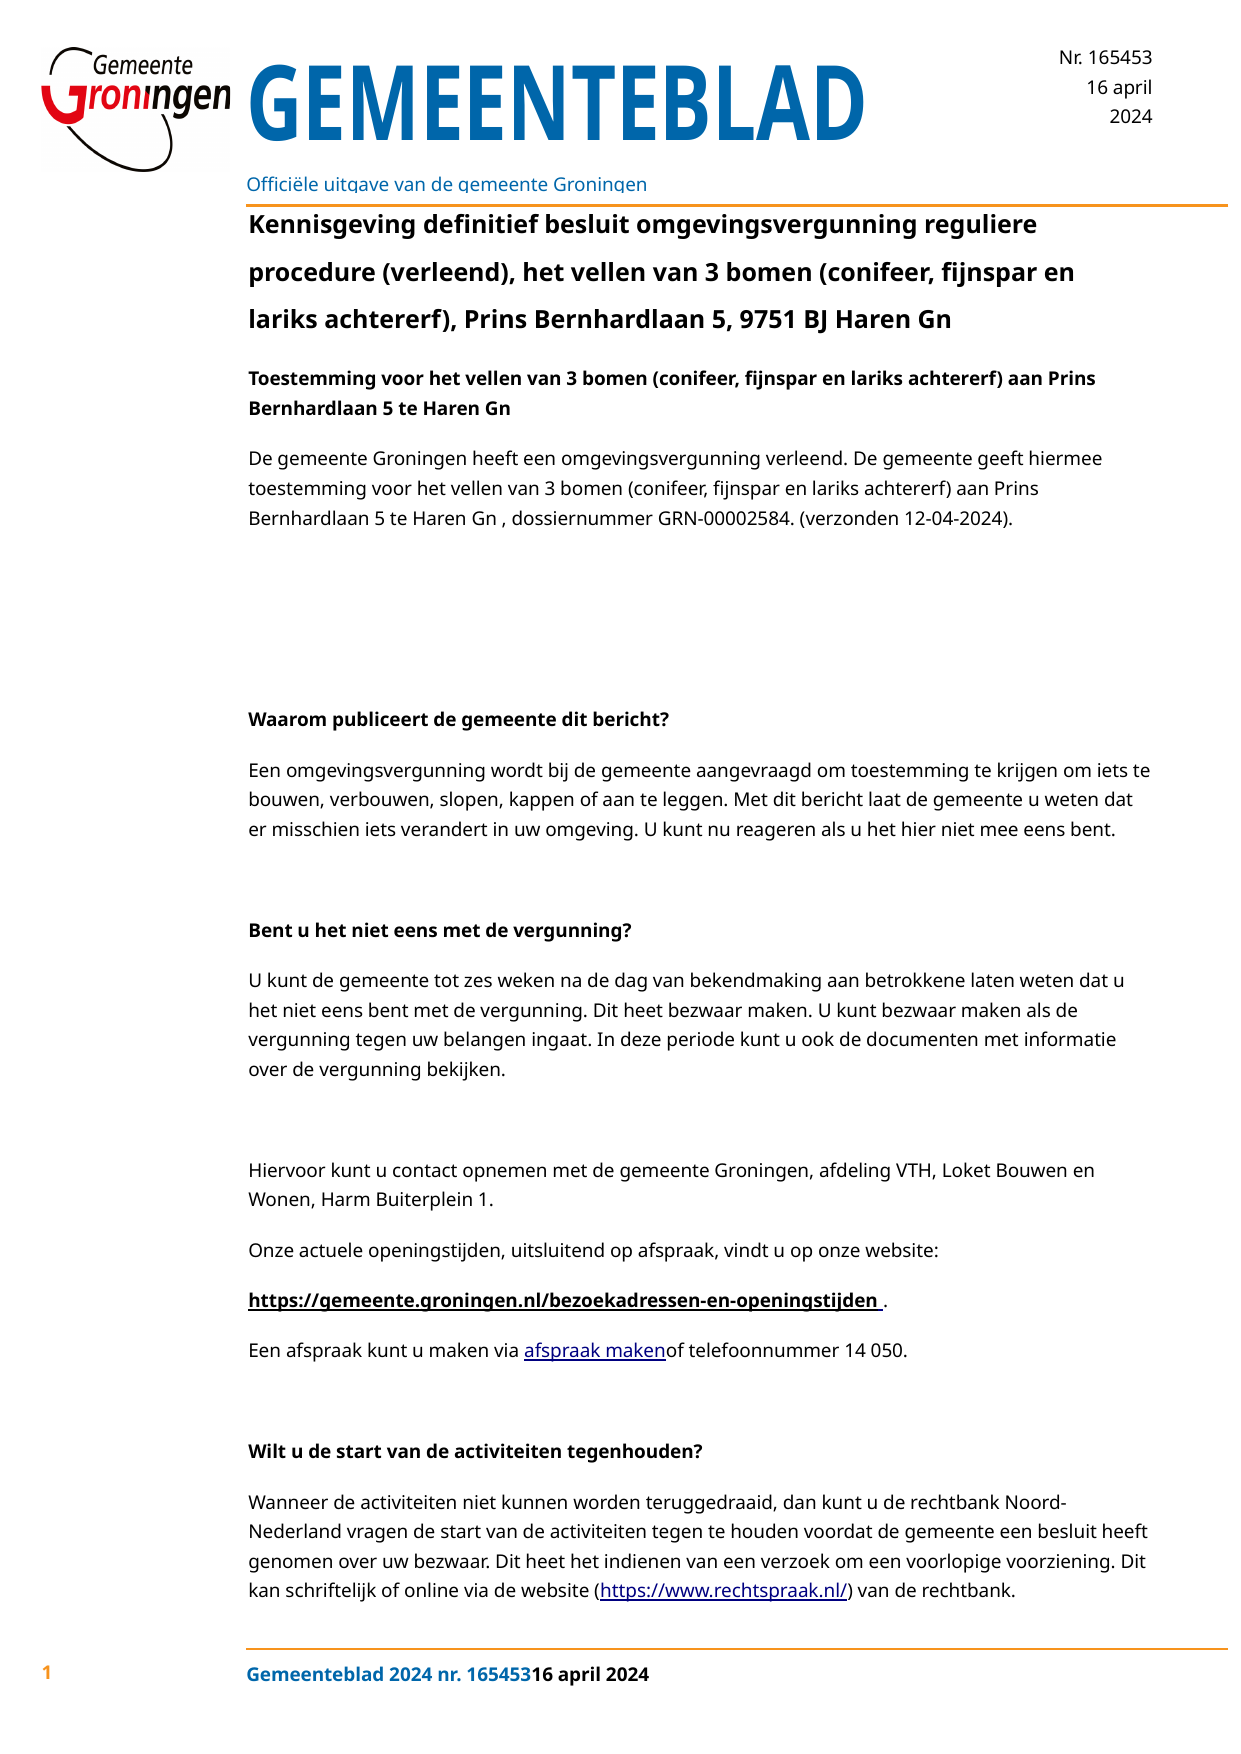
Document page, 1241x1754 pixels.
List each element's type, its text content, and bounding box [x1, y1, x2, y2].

text U kunt de gemeente tot zes weken na de dag van bekendmaking aan betrokkene laten weten dat u het niet eens bent met de vergunning. Dit heet bezwaar maken. U kunt bezwaar maken als de vergunning tegen uw belangen ingaat. In deze periode kunt u ook de documenten met informatie over de vergunning bekijken. [248, 967, 1152, 1082]
picture [41, 47, 231, 172]
text De gemeente Groningen heeft een omgevingsvergunning verleend. De gemeente geeft hiermee toestemming voor het vellen van 3 bomen (conifeer, fijnspar en lariks achtererf) aan Prins Bernhardlaan 5 te Haren Gn , dossiernummer GRN-00002584. (verzonden 12-04-2024). [248, 446, 1152, 530]
text Een omgevingsvergunning wordt bij de gemeente aangevraagd om toestemming te krijgen om iets te bouwen, verbouwen, slopen, kappen of aan te leggen. Met dit bericht laat de gemeente u weten dat er misschien iets verandert in uw omgeving. U kunt nu reageren als u het hier niet mee eens bent. [248, 757, 1152, 842]
text Hiervoor kunt u contact opnemen met de gemeente Groningen, afdeling VTH, Loket Bouwen en Wonen, Harm Buiterplein 1. [248, 1157, 1152, 1212]
text Wanneer de activiteiten niet kunnen worden teruggedraaid, dan kunt u de rechtbank Noord-Nederland vragen de start van de activiteiten tegen te houden voordat de gemeente een besluit heeft genomen over uw bezwaar. Dit heet het indienen van een verzoek om een voorlopige voorziening. Dit kan schriftelijk of online via de website (https://www.rechtspraak.nl/) van de rechtbank. [248, 1489, 1152, 1603]
text Onze actuele openingstijden, uitsluitend op afspraak, vindt u op onze website: [248, 1237, 1152, 1262]
text Een afspraak kunt u maken via afspraak makenof telefoonnummer 14 050. [248, 1338, 1152, 1363]
text Bent u het niet eens met de vergunning? [248, 917, 1152, 942]
text Waarom publiceert de gemeente dit bericht? [248, 706, 1152, 732]
text Kennisgeving definitief besluit omgevingsvergunning reguliere procedure (verleend), het vellen van 3 bomen (conifeer, fijnspar en lariks achtererf), Prins Bernhardlaan 5, 9751 BJ Haren Gn [248, 207, 1152, 336]
text Wilt u de start van de activiteiten tegenhouden? [248, 1438, 1152, 1464]
text https://gemeente.groningen.nl/bezoekadressen-en-openingstijden . [248, 1287, 1152, 1313]
text Toestemming voor het vellen van 3 bomen (conifeer, fijnspar en lariks achtererf) aan Prins Bernhardlaan 5 te Haren Gn [248, 366, 1152, 421]
